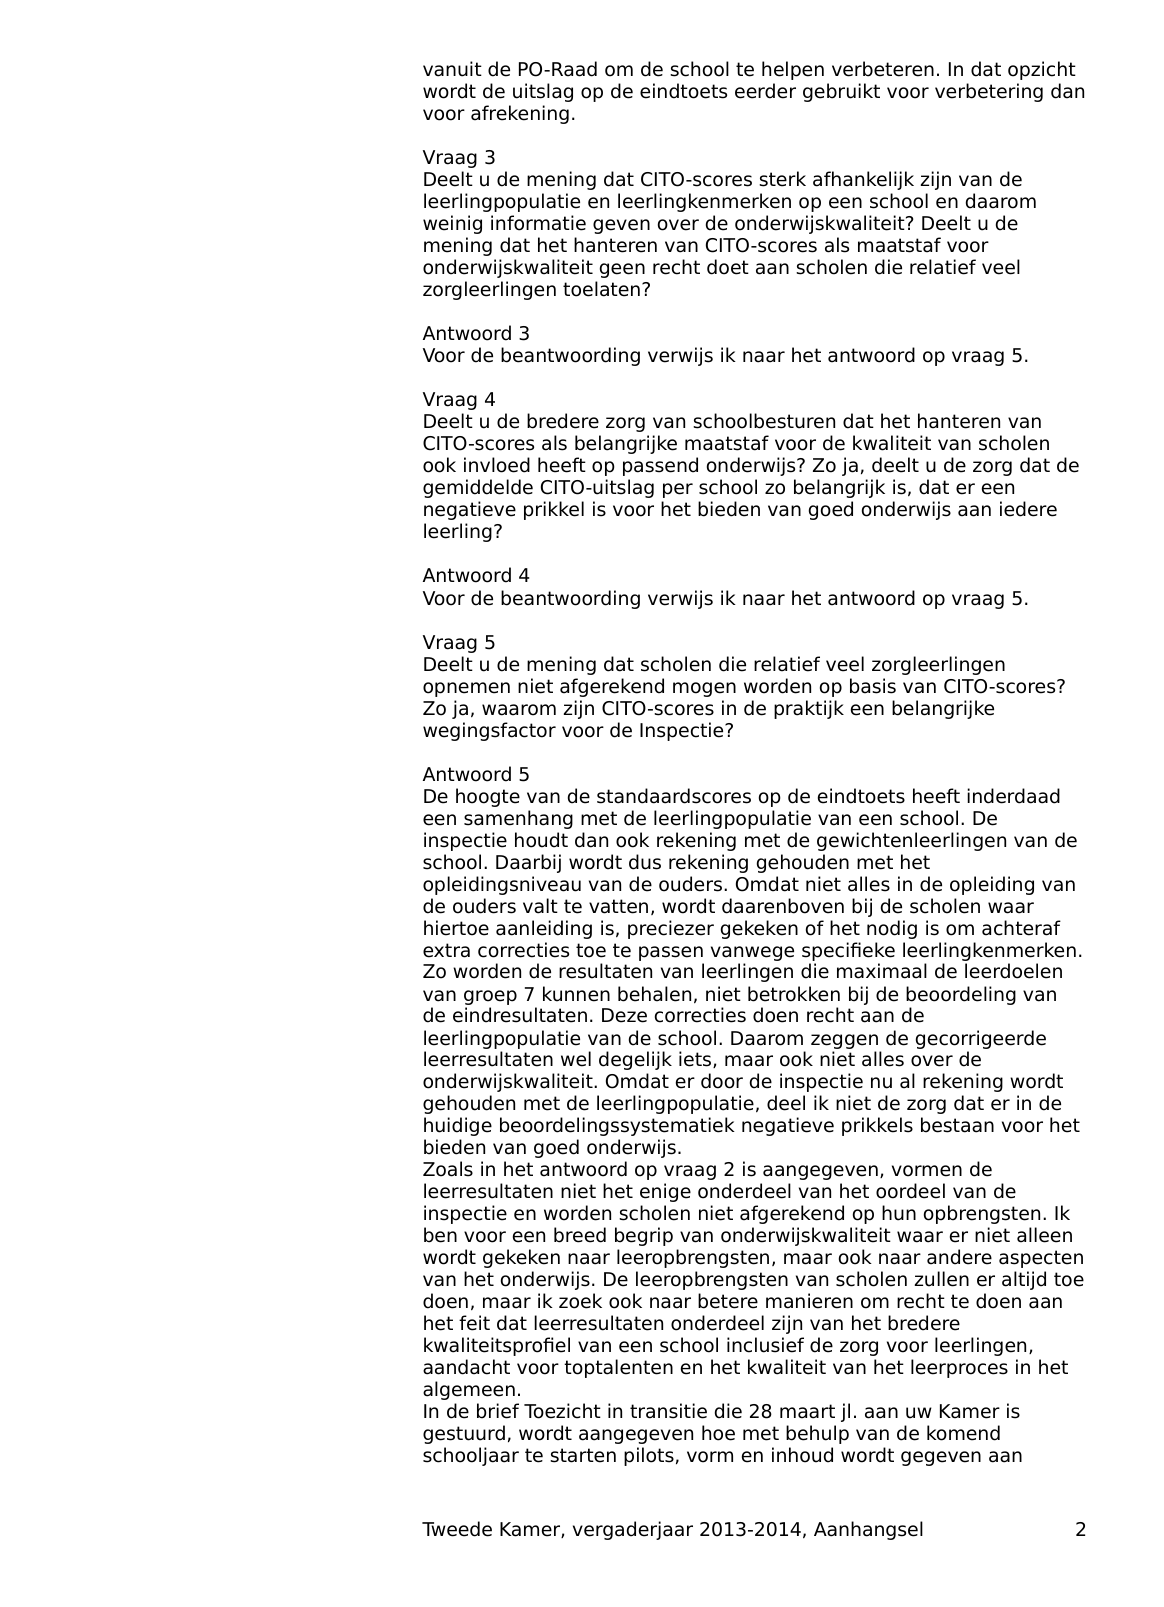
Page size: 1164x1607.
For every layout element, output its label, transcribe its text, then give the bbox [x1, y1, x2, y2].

text Voor de beantwoording verwijs ik naar het antwoord op vraag 5. [422, 587, 1087, 609]
text Zoals in het antwoord op vraag 2 is aangegeven, vormen de leerresultaten niet het enige onderdeel van het oordeel van de inspectie en worden scholen niet afgerekend op hun opbrengsten. Ik ben voor een breed begrip van onderwijskwaliteit waar er niet alleen wordt gekeken naar leeropbrengsten, maar ook naar andere aspecten van het onderwijs. De leeropbrengsten van scholen zullen er altijd toe doen, maar ik zoek ook naar betere manieren om recht te doen aan het feit dat leerresultaten onderdeel zijn van het bredere kwaliteitsprofiel van een school inclusief de zorg voor leerlingen, aandacht voor toptalenten en het kwaliteit van het leerproces in het algemeen. [422, 1159, 1087, 1401]
text Deelt u de mening dat CITO-scores sterk afhankelijk zijn van de leerlingpopulatie en leerlingkenmerken op een school en daarom weinig informatie geven over de onderwijskwaliteit? Deelt u de mening dat het hanteren van CITO-scores als maatstaf voor onderwijskwaliteit geen recht doet aan scholen die relatief veel zorgleerlingen toelaten? [422, 169, 1087, 301]
text Vraag 3 [422, 147, 1087, 169]
text In de brief Toezicht in transitie die 28 maart jl. aan uw Kamer is gestuurd, wordt aangegeven hoe met behulp van de komend schooljaar te starten pilots, vorm en inhoud wordt gegeven aan [422, 1401, 1087, 1467]
text Antwoord 3 [422, 323, 1087, 345]
text Deelt u de mening dat scholen die relatief veel zorgleerlingen opnemen niet afgerekend mogen worden op basis van CITO-scores? Zo ja, waarom zijn CITO-scores in de praktijk een belangrijke wegingsfactor voor de Inspectie? [422, 653, 1087, 741]
text Antwoord 5 [422, 764, 1087, 786]
text vanuit de PO-Raad om de school te helpen verbeteren. In dat opzicht wordt de uitslag op de eindtoets eerder gebruikt voor verbetering dan voor afrekening. [422, 59, 1087, 125]
text Vraag 4 [422, 389, 1087, 411]
text De hoogte van de standaardscores op de eindtoets heeft inderdaad een samenhang met de leerlingpopulatie van een school. De inspectie houdt dan ook rekening met de gewichtenleerlingen van de school. Daarbij wordt dus rekening gehouden met het opleidingsniveau van de ouders. Omdat niet alles in de opleiding van de ouders valt te vatten, wordt daarenboven bij de scholen waar hiertoe aanleiding is, preciezer gekeken of het nodig is om achteraf extra correcties toe te passen vanwege specifieke leerlingkenmerken. Zo worden de resultaten van leerlingen die maximaal de leerdoelen van groep 7 kunnen behalen, niet betrokken bij de beoordeling van de eindresultaten. Deze correcties doen recht aan de leerlingpopulatie van de school. Daarom zeggen de gecorrigeerde leerresultaten wel degelijk iets, maar ook niet alles over de onderwijskwaliteit. Omdat er door de inspectie nu al rekening wordt gehouden met de leerlingpopulatie, deel ik niet de zorg dat er in de huidige beoordelingssystematiek negatieve prikkels bestaan voor het bieden van goed onderwijs. [422, 786, 1087, 1159]
text Vraag 5 [422, 632, 1087, 653]
text Deelt u de bredere zorg van schoolbesturen dat het hanteren van CITO-scores als belangrijke maatstaf voor de kwaliteit van scholen ook invloed heeft op passend onderwijs? Zo ja, deelt u de zorg dat de gemiddelde CITO-uitslag per school zo belangrijk is, dat er een negatieve prikkel is voor het bieden van goed onderwijs aan iedere leerling? [422, 411, 1087, 543]
text Voor de beantwoording verwijs ik naar het antwoord op vraag 5. [422, 345, 1087, 367]
text Antwoord 4 [422, 565, 1087, 587]
